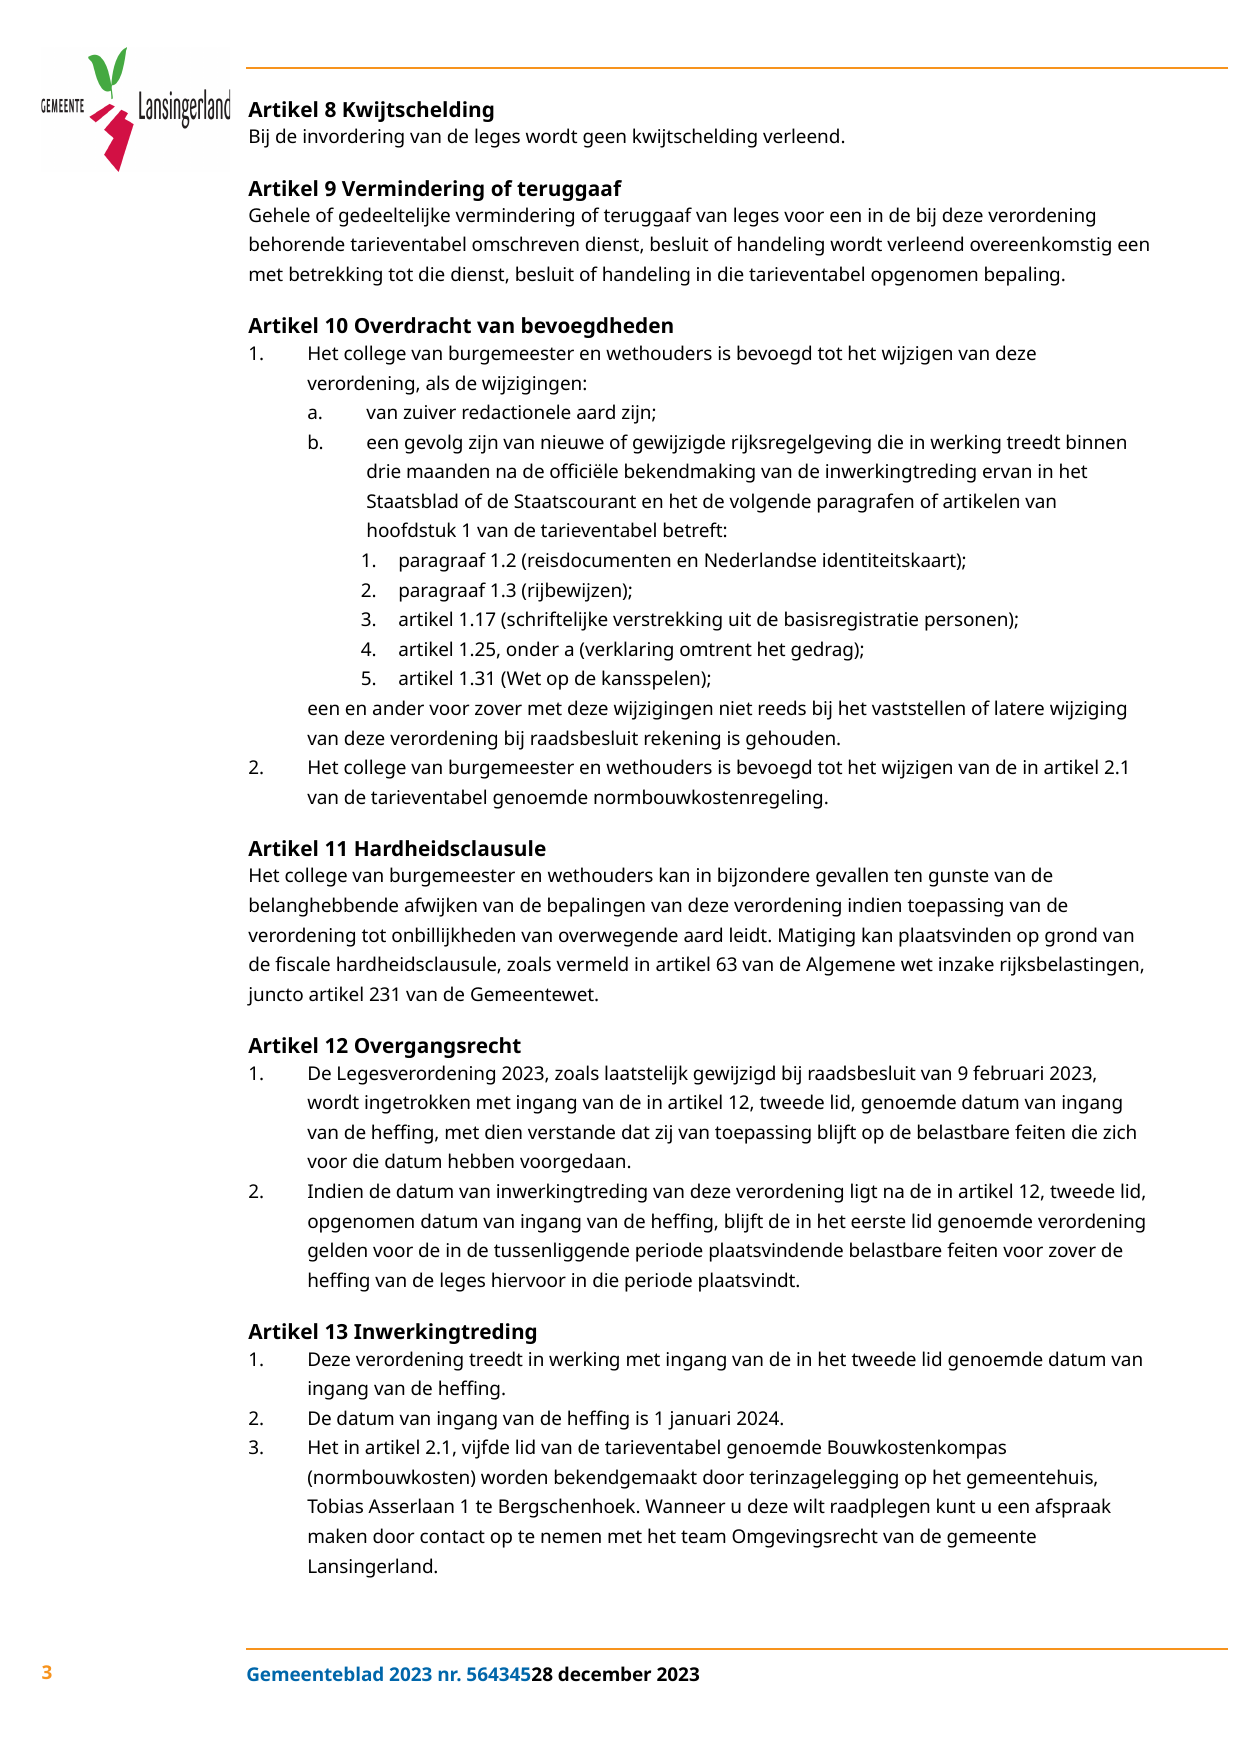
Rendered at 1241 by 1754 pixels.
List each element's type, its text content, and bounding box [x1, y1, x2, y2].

text Artikel 8 Kwijtschelding [248, 95, 1152, 123]
list een gevolg zijn van nieuwe of gewijzigde rijksregelgeving die in werking treedt binnen drie maanden na de officiële bekendmaking van de inwerkingtreding ervan in het Staatsblad of de Staatscourant en het de volgende paragrafen of artikelen van hoofdstuk 1 van de tarieventabel betreft: [307, 429, 1152, 543]
list artikel 1.17 (schriftelijke verstrekking uit de basisregistratie personen); [361, 606, 1152, 632]
text Artikel 12 Overgangsrecht [248, 1031, 1152, 1060]
list De Legesverordening 2023, zoals laatstelijk gewijzigd bij raadsbesluit van 9 februari 2023, wordt ingetrokken met ingang van de in artikel 12, tweede lid, genoemde datum van ingang van de heffing, met dien verstande dat zij van toepassing blijft op de belastbare feiten die zich voor die datum hebben voorgedaan. [248, 1060, 1152, 1174]
text Gehele of gedeeltelijke vermindering of teruggaaf van leges voor een in de bij deze verordening behorende tarieventabel omschreven dienst, besluit of handeling wordt verleend overeenkomstig een met betrekking tot die dienst, besluit of handeling in die tarieventabel opgenomen bepaling. [248, 202, 1152, 287]
list De datum van ingang van de heffing is 1 januari 2024. [248, 1405, 1152, 1431]
list artikel 1.31 (Wet op de kansspelen); [361, 666, 1152, 691]
list paragraaf 1.2 (reisdocumenten en Nederlandse identiteitskaart); [361, 547, 1152, 573]
text Artikel 11 Hardheidsclausule [248, 834, 1152, 863]
list Deze verordening treedt in werking met ingang van de in het tweede lid genoemde datum van ingang van de heffing. [248, 1346, 1152, 1401]
picture [41, 47, 231, 172]
list paragraaf 1.3 (rijbewijzen); [361, 577, 1152, 602]
text Artikel 13 Inwerkingtreding [248, 1317, 1152, 1346]
text Artikel 9 Vermindering of teruggaaf [248, 174, 1152, 202]
list Indien de datum van inwerkingtreding van deze verordening ligt na de in artikel 12, tweede lid, opgenomen datum van ingang van de heffing, blijft de in het eerste lid genoemde verordening gelden voor de in de tussenliggende periode plaatsvindende belastbare feiten voor zover de heffing van de leges hiervoor in die periode plaatsvindt. [248, 1178, 1152, 1293]
list Het in artikel 2.1, vijfde lid van de tarieventabel genoemde Bouwkostenkompas (normbouwkosten) worden bekendgemaakt door terinzagelegging op het gemeentehuis, Tobias Asserlaan 1 te Bergschenhoek. Wanneer u deze wilt raadplegen kunt u een afspraak maken door contact op te nemen met het team Omgevingsrecht van de gemeente Lansingerland. [248, 1434, 1152, 1579]
list artikel 1.25, onder a (verklaring omtrent het gedrag); [361, 636, 1152, 662]
text Bij de invordering van de leges wordt geen kwijtschelding verleend. [248, 123, 1152, 149]
list van zuiver redactionele aard zijn; [307, 399, 1152, 425]
list een en ander voor zover met deze wijzigingen niet reeds bij het vaststellen of latere wijziging van deze verordening bij raadsbesluit rekening is gehouden. [248, 695, 1152, 750]
text Het college van burgemeester en wethouders kan in bijzondere gevallen ten gunste van de belanghebbende afwijken van de bepalingen van deze verordening indien toepassing van de verordening tot onbillijkheden van overwegende aard leidt. Matiging kan plaatsvinden op grond van de fiscale hardheidsclausule, zoals vermeld in artikel 63 van de Algemene wet inzake rijksbelastingen, juncto artikel 231 van de Gemeentewet. [248, 863, 1152, 1007]
text Artikel 10 Overdracht van bevoegdheden [248, 312, 1152, 340]
list Het college van burgemeester en wethouders is bevoegd tot het wijzigen van de in artikel 2.1 van de tarieventabel genoemde normbouwkostenregeling. [248, 754, 1152, 809]
list Het college van burgemeester en wethouders is bevoegd tot het wijzigen van deze verordening, als de wijzigingen: [248, 340, 1152, 395]
